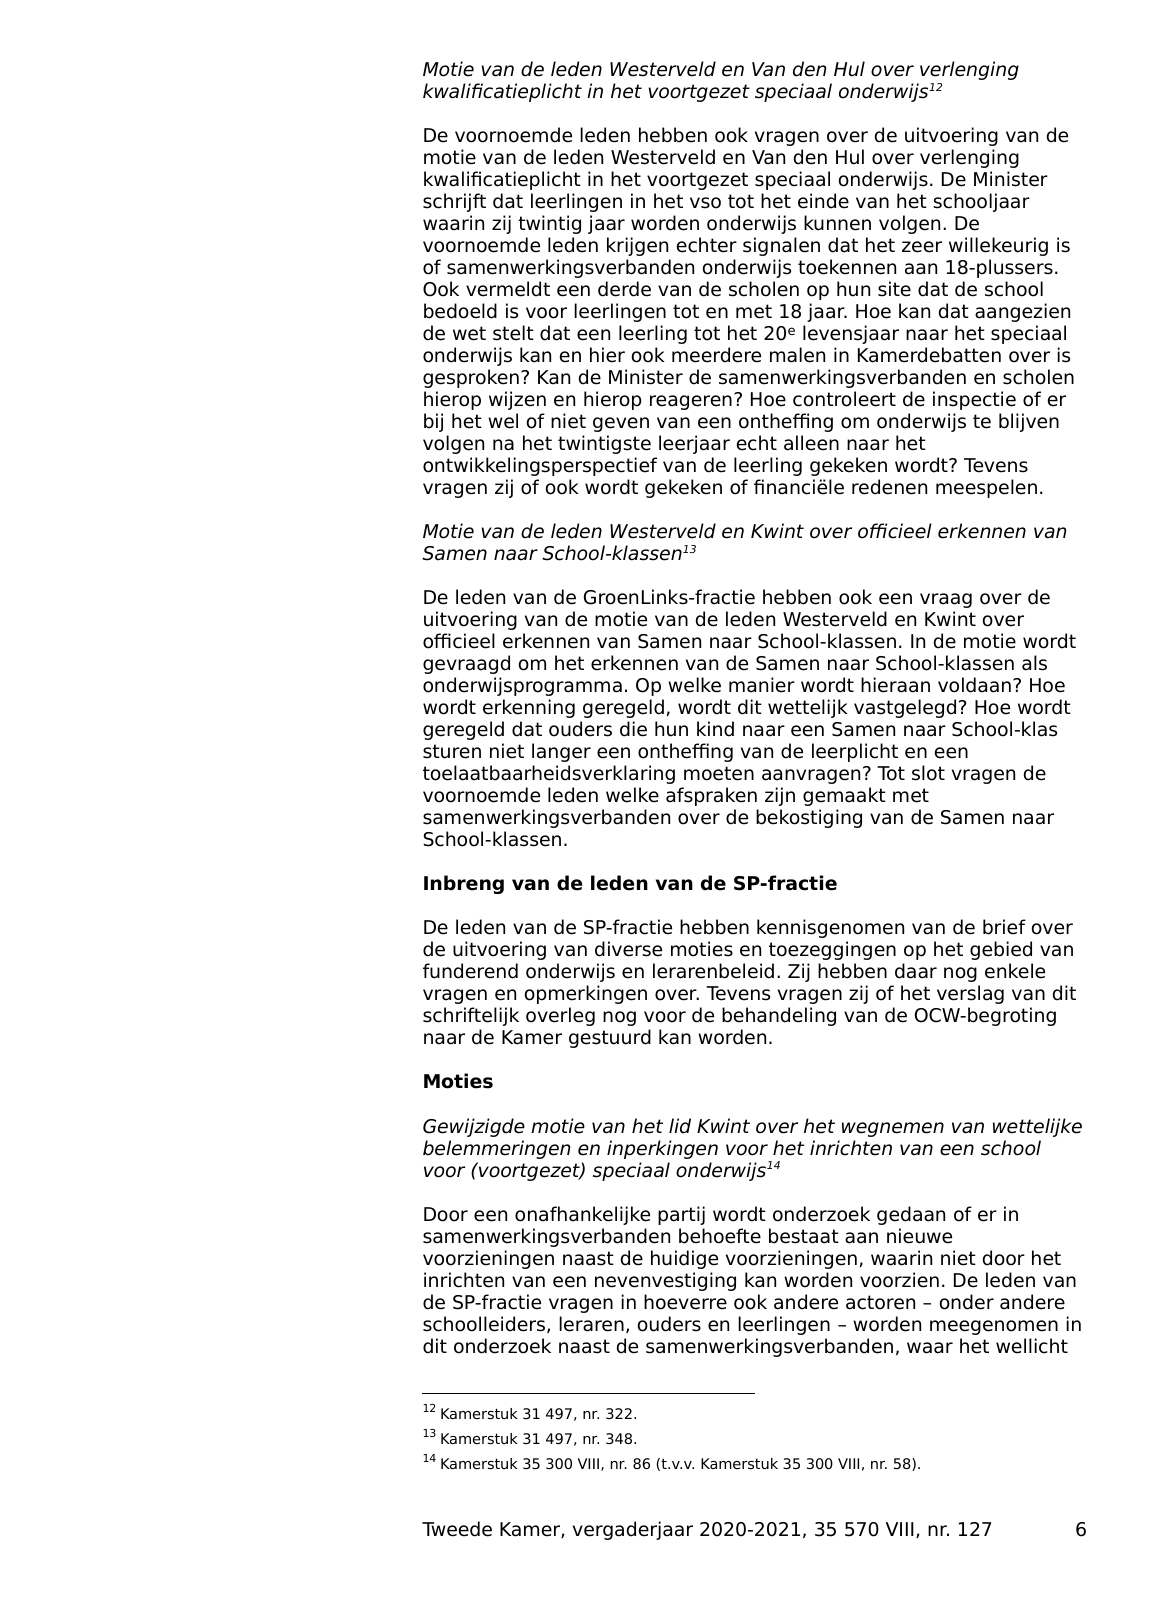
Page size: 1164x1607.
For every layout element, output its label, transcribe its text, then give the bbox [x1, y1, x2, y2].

text Kamerstuk 31 497, nr. 322. [422, 1402, 1087, 1424]
subtitle Gewijzigde motie van het lid Kwint over het wegnemen van wettelijke belemmeringen en inperkingen voor het inrichten van een school voor (voortgezet) speciaal onderwijs [422, 1116, 1087, 1181]
subtitle Motie van de leden Westerveld en Kwint over officieel erkennen van Samen naar School-klassen [422, 521, 1087, 565]
text De leden van de SP-fractie hebben kennisgenomen van de brief over de uitvoering van diverse moties en toezeggingen op het gebied van funderend onderwijs en lerarenbeleid. Zij hebben daar nog enkele vragen en opmerkingen over. Tevens vragen zij of het verslag van dit schriftelijk overleg nog voor de behandeling van de OCW-begroting naar de Kamer gestuurd kan worden. [422, 917, 1087, 1049]
subtitle Inbreng van de leden van de SP-fractie [422, 873, 1087, 895]
subtitle Moties [422, 1071, 1087, 1093]
text Door een onafhankelijke partij wordt onderzoek gedaan of er in samenwerkingsverbanden behoefte bestaat aan nieuwe voorzieningen naast de huidige voorzieningen, waarin niet door het inrichten van een nevenvestiging kan worden voorzien. De leden van de SP-fractie vragen in hoeverre ook andere actoren – onder andere schoolleiders, leraren, ouders en leerlingen – worden meegenomen in dit onderzoek naast de samenwerkingsverbanden, waar het wellicht [422, 1204, 1087, 1357]
text Kamerstuk 35 300 VIII, nr. 86 (t.v.v. Kamerstuk 35 300 VIII, nr. 58). [422, 1452, 1087, 1474]
text Kamerstuk 31 497, nr. 348. [422, 1427, 1087, 1449]
text De leden van de GroenLinks-fractie hebben ook een vraag over de uitvoering van de motie van de leden Westerveld en Kwint over officieel erkennen van Samen naar School-klassen. In de motie wordt gevraagd om het erkennen van de Samen naar School-klassen als onderwijsprogramma. Op welke manier wordt hieraan voldaan? Hoe wordt erkenning geregeld, wordt dit wettelijk vastgelegd? Hoe wordt geregeld dat ouders die hun kind naar een Samen naar School-klas sturen niet langer een ontheffing van de leerplicht en een toelaatbaarheidsverklaring moeten aanvragen? Tot slot vragen de voornoemde leden welke afspraken zijn gemaakt met samenwerkingsverbanden over de bekostiging van de Samen naar School-klassen. [422, 587, 1087, 851]
text De voornoemde leden hebben ook vragen over de uitvoering van de motie van de leden Westerveld en Van den Hul over verlenging kwalificatieplicht in het voortgezet speciaal onderwijs. De Minister schrijft dat leerlingen in het vso tot het einde van het schooljaar waarin zij twintig jaar worden onderwijs kunnen volgen. De voornoemde leden krijgen echter signalen dat het zeer willekeurig is of samenwerkingsverbanden onderwijs toekennen aan 18-plussers. Ook vermeldt een derde van de scholen op hun site dat de school bedoeld is voor leerlingen tot en met 18 jaar. Hoe kan dat aangezien de wet stelt dat een leerling tot het 20e levensjaar naar het speciaal onderwijs kan en hier ook meerdere malen in Kamerdebatten over is gesproken? Kan de Minister de samenwerkingsverbanden en scholen hierop wijzen en hierop reageren? Hoe controleert de inspectie of er bij het wel of niet geven van een ontheffing om onderwijs te blijven volgen na het twintigste leerjaar echt alleen naar het ontwikkelingsperspectief van de leerling gekeken wordt? Tevens vragen zij of ook wordt gekeken of financiële redenen meespelen. [422, 125, 1087, 499]
subtitle Motie van de leden Westerveld en Van den Hul over verlenging kwalificatieplicht in het voortgezet speciaal onderwijs [422, 59, 1087, 103]
